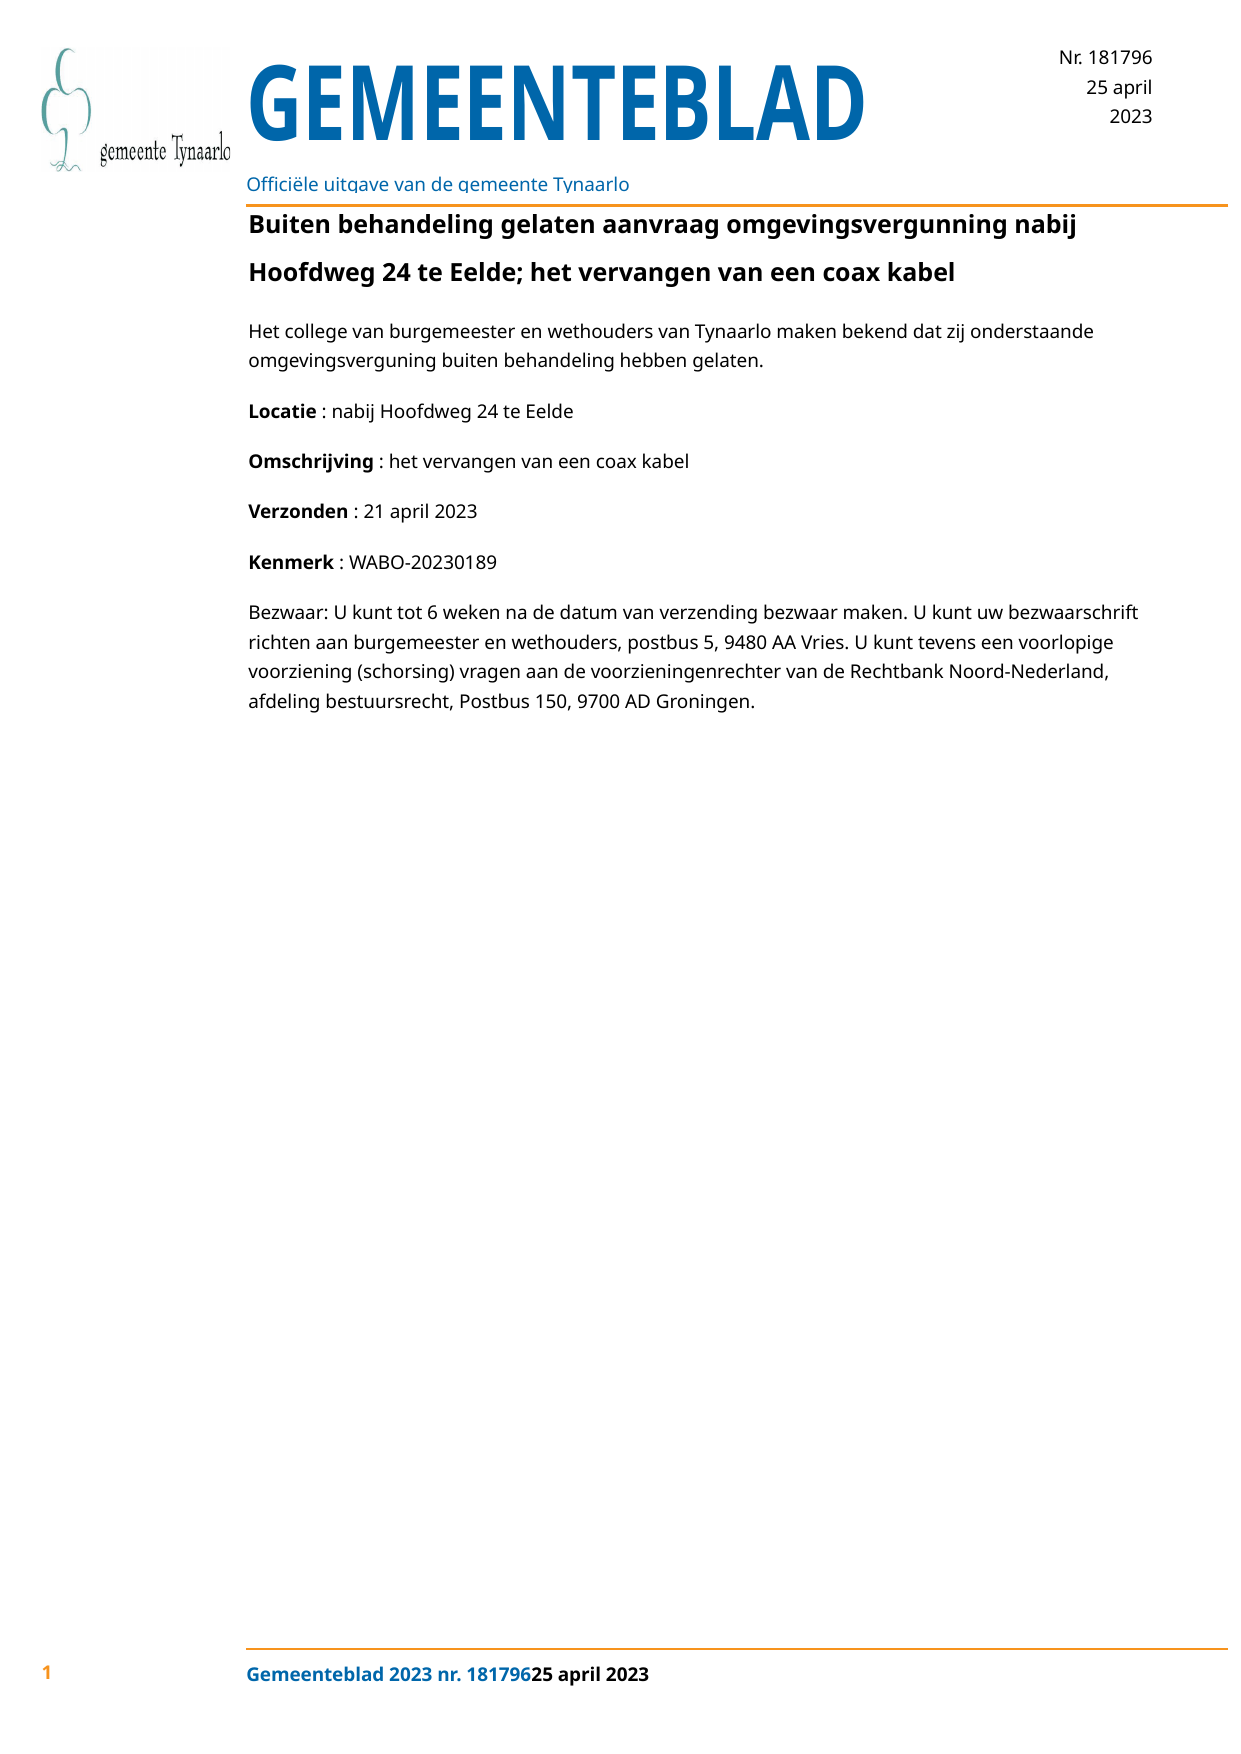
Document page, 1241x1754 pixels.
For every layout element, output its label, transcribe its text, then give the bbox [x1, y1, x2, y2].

text Buiten behandeling gelaten aanvraag omgevingsvergunning nabij Hoofdweg 24 te Eelde; het vervangen van een coax kabel [248, 207, 1152, 288]
text Omschrijving : het vervangen van een coax kabel [248, 448, 1152, 474]
text Kenmerk : WABO-20230189 [248, 549, 1152, 575]
text Het college van burgemeester en wethouders van Tynaarlo maken bekend dat zij onderstaande omgevingsverguning buiten behandeling hebben gelaten. [248, 318, 1152, 373]
text Locatie : nabij Hoofdweg 24 te Eelde [248, 398, 1152, 424]
picture [41, 47, 231, 172]
text Bezwaar: U kunt tot 6 weken na de datum van verzending bezwaar maken. U kunt uw bezwaarschrift richten aan burgemeester en wethouders, postbus 5, 9480 AA Vries. U kunt tevens een voorlopige voorziening (schorsing) vragen aan de voorzieningenrechter van de Rechtbank Noord-Nederland, afdeling bestuursrecht, Postbus 150, 9700 AD Groningen. [248, 599, 1152, 714]
text Verzonden : 21 april 2023 [248, 499, 1152, 524]
